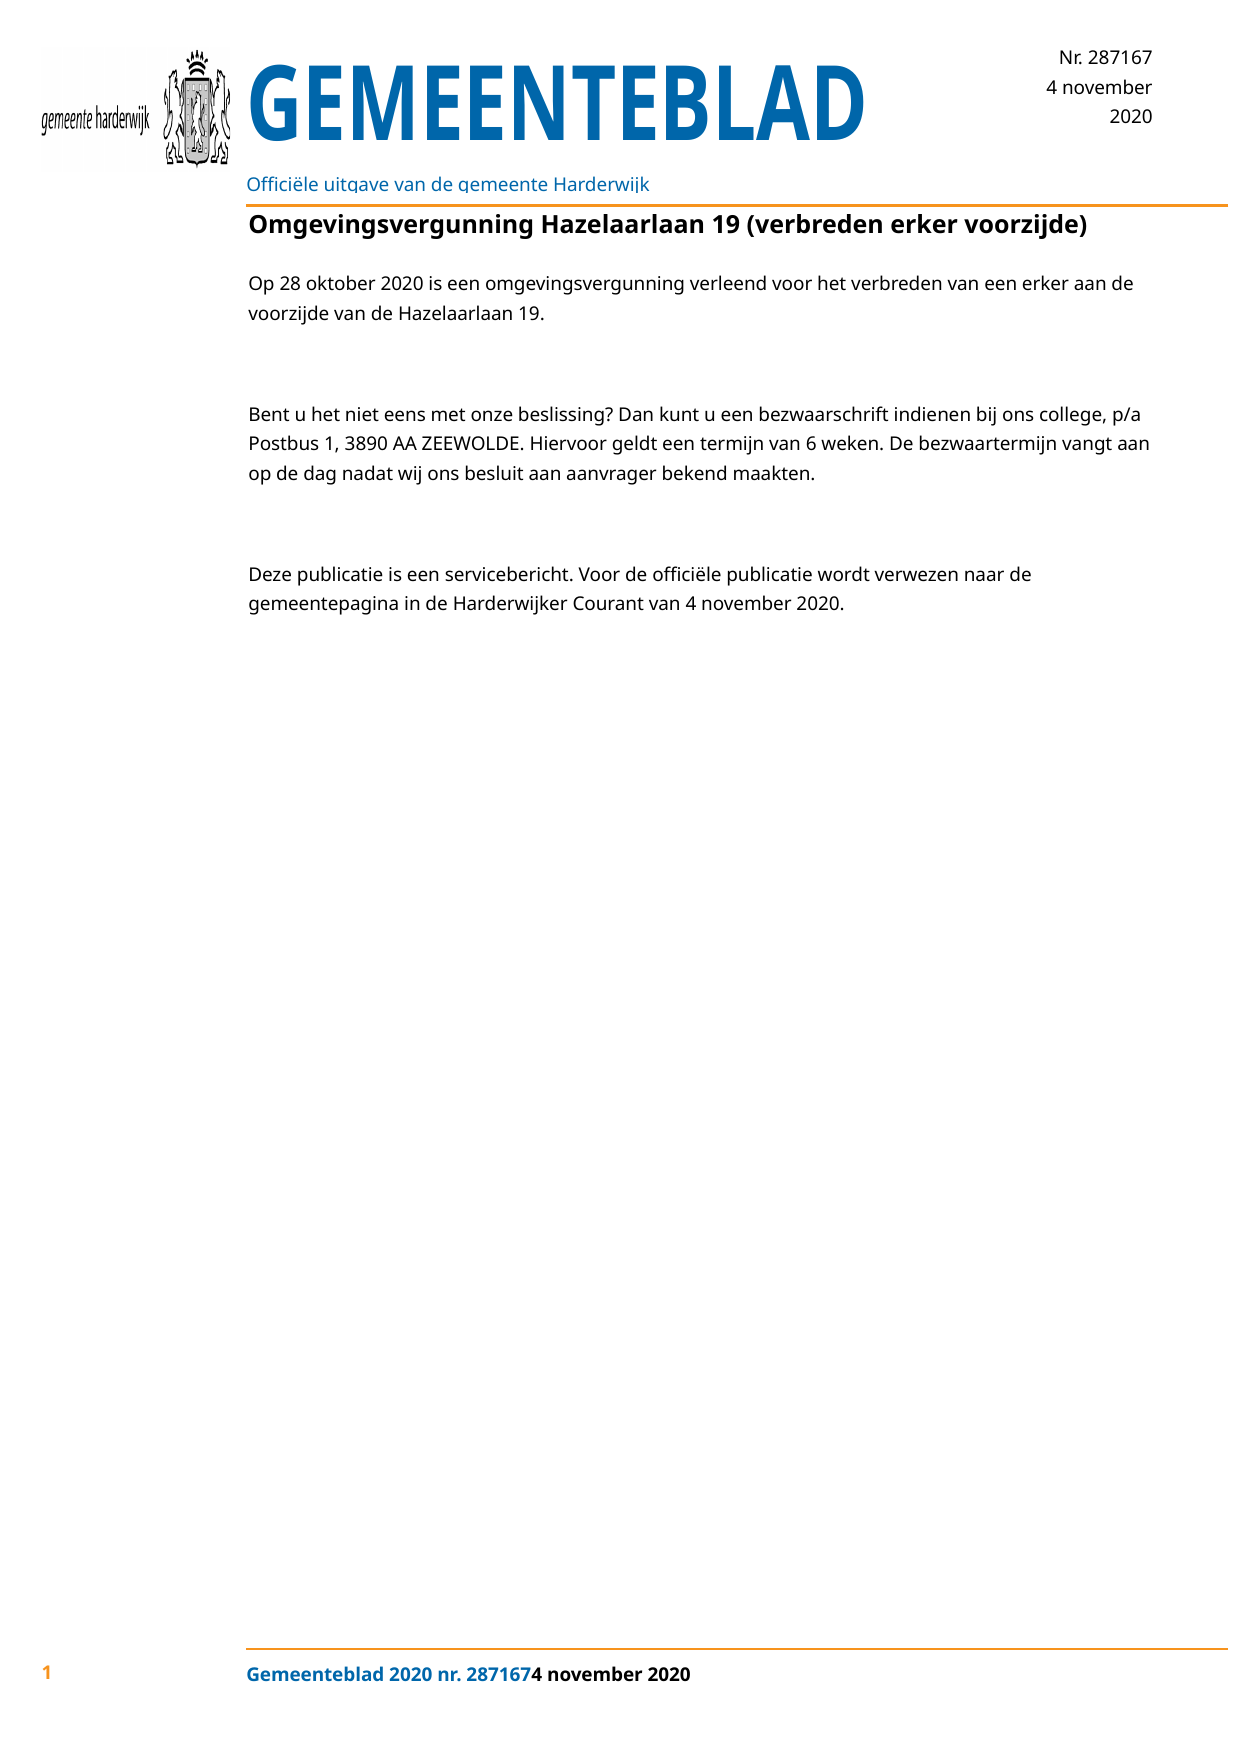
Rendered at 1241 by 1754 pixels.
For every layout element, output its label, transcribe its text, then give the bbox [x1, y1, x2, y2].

text Op 28 oktober 2020 is een omgevingsvergunning verleend voor het verbreden van een erker aan de voorzijde van de Hazelaarlaan 19. [248, 270, 1152, 326]
text Bent u het niet eens met onze beslissing? Dan kunt u een bezwaarschrift indienen bij ons college, p/a Postbus 1, 3890 AA ZEEWOLDE. Hiervoor geldt een termijn van 6 weken. De bezwaartermijn vangt aan op de dag nadat wij ons besluit aan aanvrager bekend maakten. [248, 401, 1152, 486]
text Omgevingsvergunning Hazelaarlaan 19 (verbreden erker voorzijde) [248, 207, 1152, 241]
picture [41, 47, 231, 172]
text Deze publicatie is een servicebericht. Voor de officiële publicatie wordt verwezen naar de gemeentepagina in de Harderwijker Courant van 4 november 2020. [248, 561, 1152, 616]
